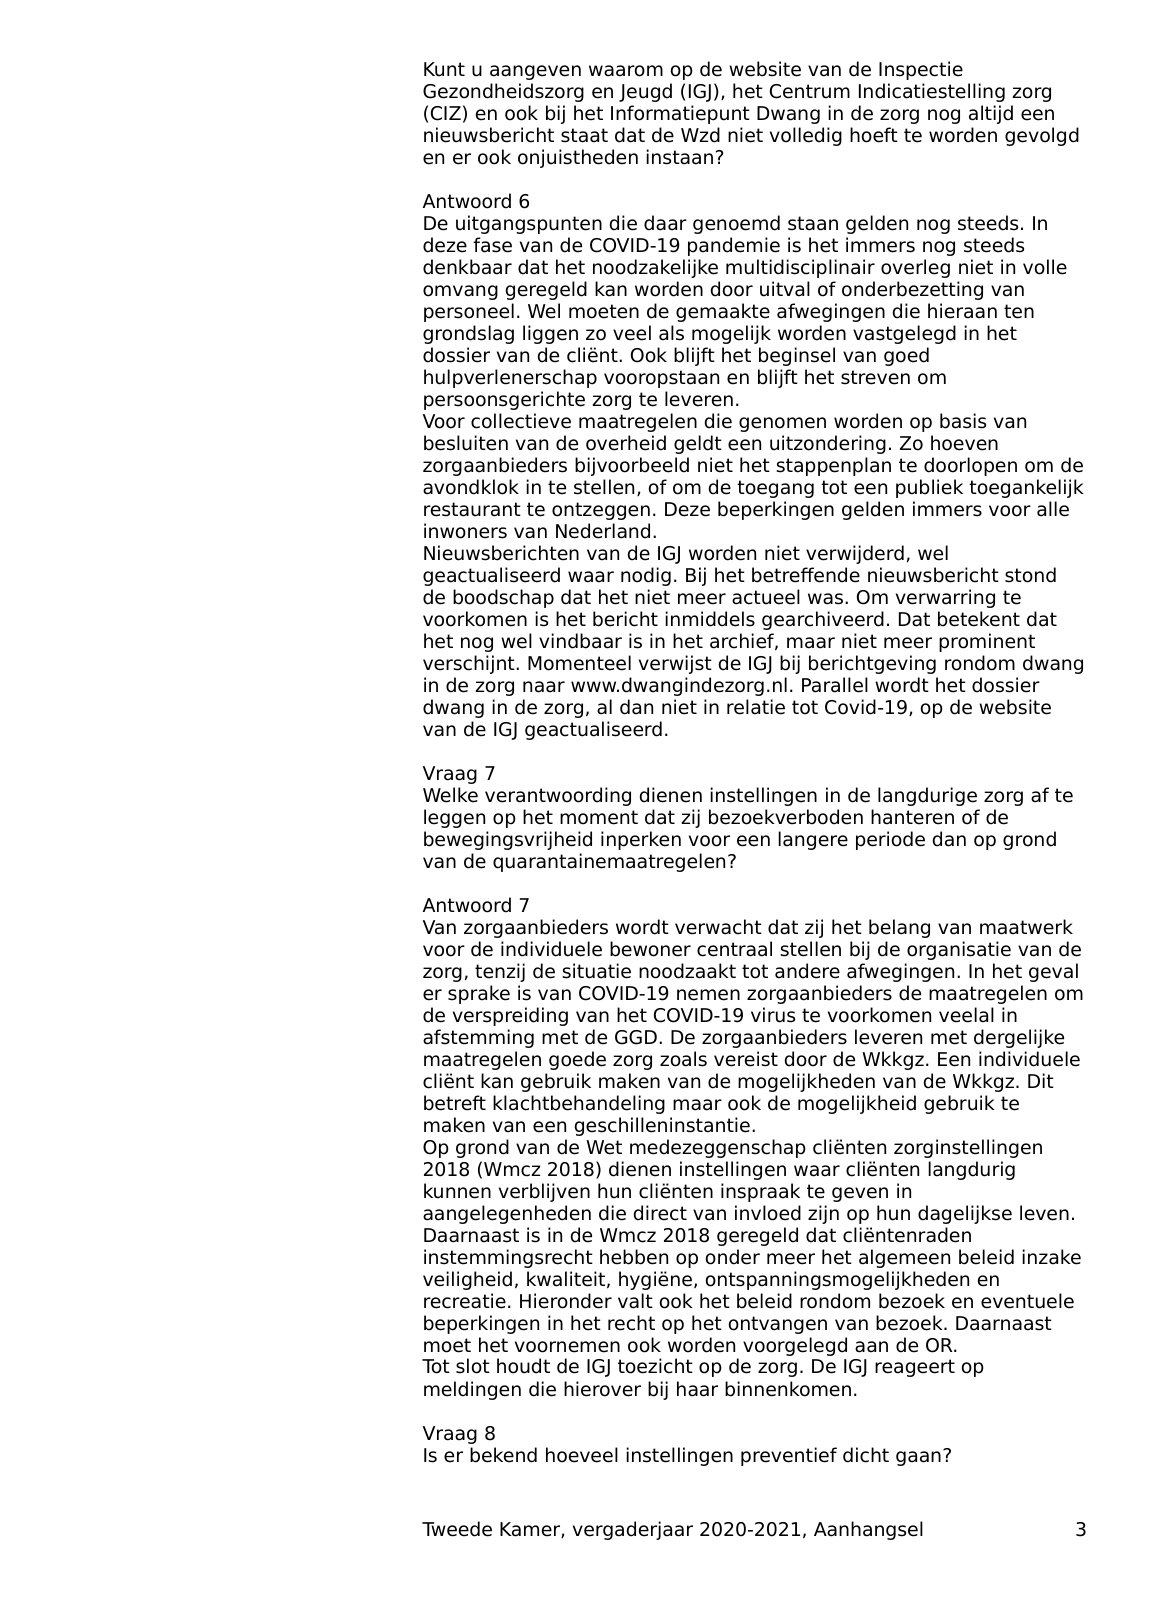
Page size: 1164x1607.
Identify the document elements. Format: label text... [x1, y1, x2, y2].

text Welke verantwoording dienen instellingen in de langdurige zorg af te leggen op het moment dat zij bezoekverboden hanteren of de bewegingsvrijheid inperken voor een langere periode dan op grond van de quarantainemaatregelen? [422, 785, 1087, 873]
text Antwoord 7 [422, 895, 1087, 917]
text De uitgangspunten die daar genoemd staan gelden nog steeds. In deze fase van de COVID-19 pandemie is het immers nog steeds denkbaar dat het noodzakelijke multidisciplinair overleg niet in volle omvang geregeld kan worden door uitval of onderbezetting van personeel. Wel moeten de gemaakte afwegingen die hieraan ten grondslag liggen zo veel als mogelijk worden vastgelegd in het dossier van de cliënt. Ook blijft het beginsel van goed hulpverlenerschap vooropstaan en blijft het streven om persoonsgerichte zorg te leveren. [422, 213, 1087, 411]
text Vraag 7 [422, 763, 1087, 785]
text Voor collectieve maatregelen die genomen worden op basis van besluiten van de overheid geldt een uitzondering. Zo hoeven zorgaanbieders bijvoorbeeld niet het stappenplan te doorlopen om de avondklok in te stellen, of om de toegang tot een publiek toegankelijk restaurant te ontzeggen. Deze beperkingen gelden immers voor alle inwoners van Nederland. [422, 411, 1087, 543]
text Antwoord 6 [422, 191, 1087, 213]
text Vraag 8 [422, 1423, 1087, 1444]
text Van zorgaanbieders wordt verwacht dat zij het belang van maatwerk voor de individuele bewoner centraal stellen bij de organisatie van de zorg, tenzij de situatie noodzaakt tot andere afwegingen. In het geval er sprake is van COVID-19 nemen zorgaanbieders de maatregelen om de verspreiding van het COVID-19 virus te voorkomen veelal in afstemming met de GGD. De zorgaanbieders leveren met dergelijke maatregelen goede zorg zoals vereist door de Wkkgz. Een individuele cliënt kan gebruik maken van de mogelijkheden van de Wkkgz. Dit betreft klachtbehandeling maar ook de mogelijkheid gebruik te maken van een geschilleninstantie. [422, 917, 1087, 1137]
text Is er bekend hoeveel instellingen preventief dicht gaan? [422, 1444, 1087, 1467]
text Nieuwsberichten van de IGJ worden niet verwijderd, wel geactualiseerd waar nodig. Bij het betreffende nieuwsbericht stond de boodschap dat het niet meer actueel was. Om verwarring te voorkomen is het bericht inmiddels gearchiveerd. Dat betekent dat het nog wel vindbaar is in het archief, maar niet meer prominent verschijnt. Momenteel verwijst de IGJ bij berichtgeving rondom dwang in de zorg naar www.dwangindezorg.nl. Parallel wordt het dossier dwang in de zorg, al dan niet in relatie tot Covid-19, op de website van de IGJ geactualiseerd. [422, 543, 1087, 741]
text Tot slot houdt de IGJ toezicht op de zorg. De IGJ reageert op meldingen die hierover bij haar binnenkomen. [422, 1356, 1087, 1400]
text Op grond van de Wet medezeggenschap cliënten zorginstellingen 2018 (Wmcz 2018) dienen instellingen waar cliënten langdurig kunnen verblijven hun cliënten inspraak te geven in aangelegenheden die direct van invloed zijn op hun dagelijkse leven. Daarnaast is in de Wmcz 2018 geregeld dat cliëntenraden instemmingsrecht hebben op onder meer het algemeen beleid inzake veiligheid, kwaliteit, hygiëne, ontspanningsmogelijkheden en recreatie. Hieronder valt ook het beleid rondom bezoek en eventuele beperkingen in het recht op het ontvangen van bezoek. Daarnaast moet het voornemen ook worden voorgelegd aan de OR. [422, 1137, 1087, 1356]
text Kunt u aangeven waarom op de website van de Inspectie Gezondheidszorg en Jeugd (IGJ), het Centrum Indicatiestelling zorg (CIZ) en ook bij het Informatiepunt Dwang in de zorg nog altijd een nieuwsbericht staat dat de Wzd niet volledig hoeft te worden gevolgd en er ook onjuistheden instaan? [422, 59, 1087, 169]
